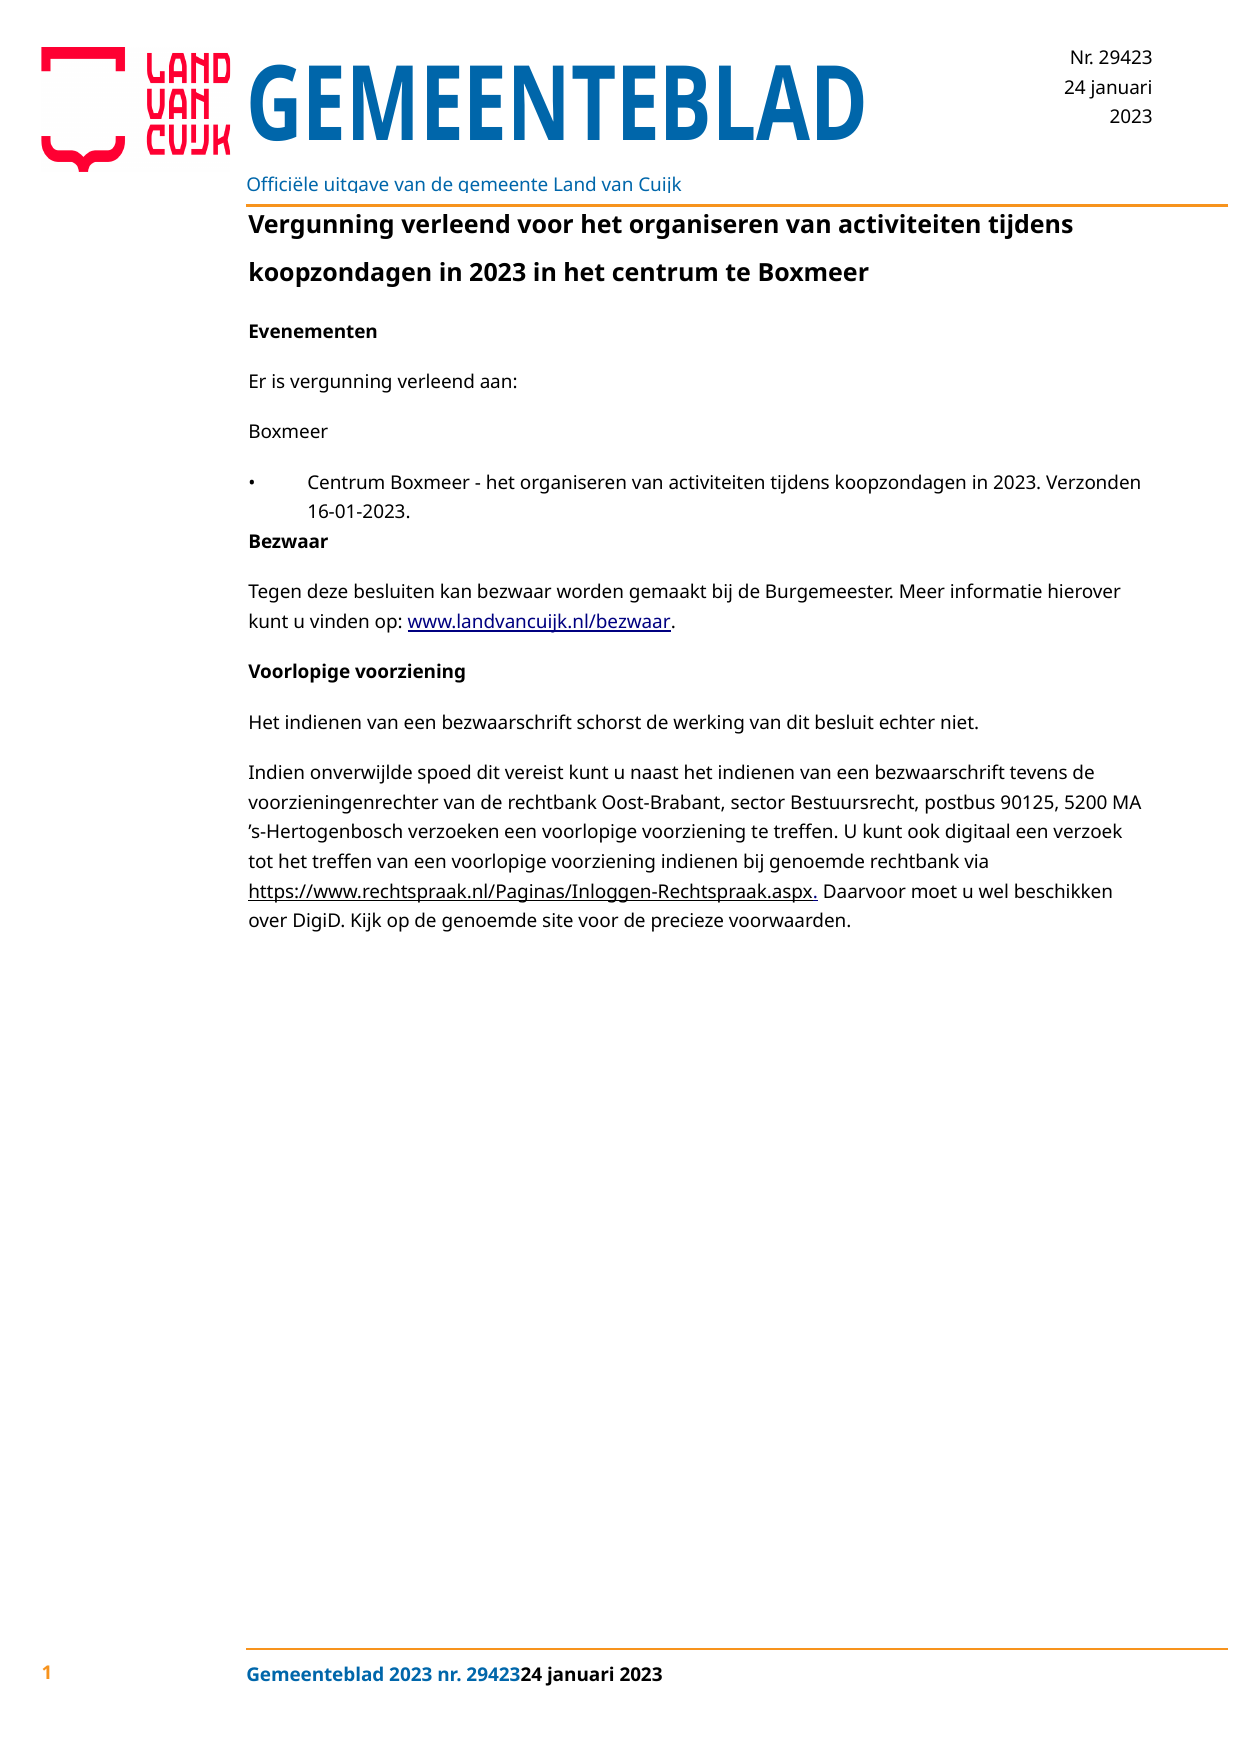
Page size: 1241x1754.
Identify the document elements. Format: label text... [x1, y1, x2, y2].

text Het indienen van een bezwaarschrift schorst de werking van dit besluit echter niet. [248, 709, 1152, 735]
text Boxmeer [248, 419, 1152, 444]
text Bezwaar [248, 528, 1152, 554]
text Vergunning verleend voor het organiseren van activiteiten tijdens koopzondagen in 2023 in het centrum te Boxmeer [248, 207, 1152, 288]
text Evenementen [248, 318, 1152, 344]
text Voorlopige voorziening [248, 659, 1152, 684]
text Er is vergunning verleend aan: [248, 368, 1152, 394]
picture [41, 47, 231, 172]
text Tegen deze besluiten kan bezwaar worden gemaakt bij de Burgemeester. Meer informatie hierover kunt u vinden op: www.landvancuijk.nl/bezwaar. [248, 579, 1152, 634]
text Indien onverwijlde spoed dit vereist kunt u naast het indienen van een bezwaarschrift tevens de voorzieningenrechter van de rechtbank Oost-Brabant, sector Bestuursrecht, postbus 90125, 5200 MA ’s-Hertogenbosch verzoeken een voorlopige voorziening te treffen. U kunt ook digitaal een verzoek tot het treffen van een voorlopige voorziening indienen bij genoemde rechtbank via https://www.rechtspraak.nl/Paginas/Inloggen-Rechtspraak.aspx. Daarvoor moet u wel beschikken over DigiD. Kijk op de genoemde site voor de precieze voorwaarden. [248, 759, 1152, 933]
list Centrum Boxmeer - het organiseren van activiteiten tijdens koopzondagen in 2023. Verzonden 16-01-2023. [248, 469, 1152, 524]
